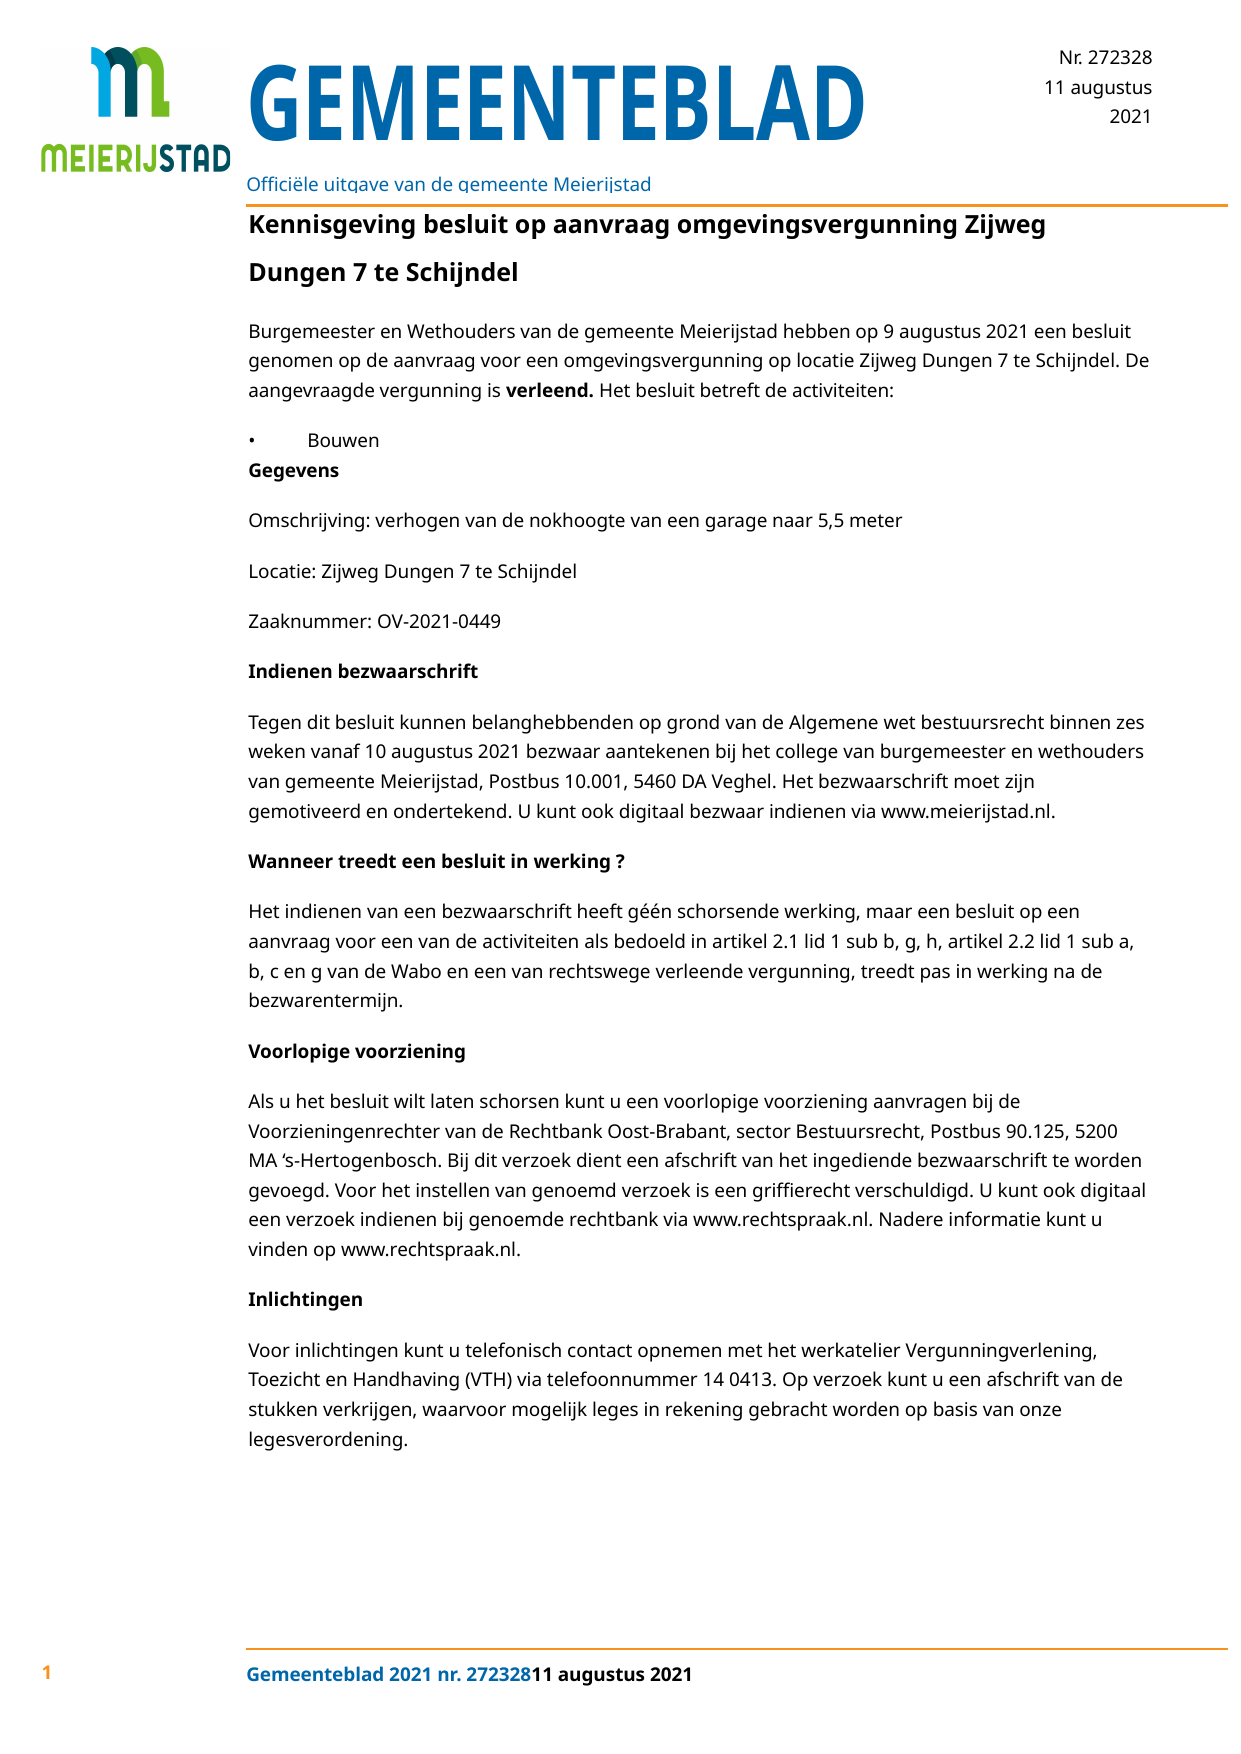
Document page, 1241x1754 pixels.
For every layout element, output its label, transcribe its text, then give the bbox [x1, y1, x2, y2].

text Indienen bezwaarschrift [248, 659, 1152, 684]
picture [41, 47, 231, 172]
text Burgemeester en Wethouders van de gemeente Meierijstad hebben op 9 augustus 2021 een besluit genomen op de aanvraag voor een omgevingsvergunning op locatie Zijweg Dungen 7 te Schijndel. De aangevraagde vergunning is verleend. Het besluit betreft de activiteiten: [248, 318, 1152, 403]
text Tegen dit besluit kunnen belanghebbenden op grond van de Algemene wet bestuursrecht binnen zes weken vanaf 10 augustus 2021 bezwaar aantekenen bij het college van burgemeester en wethouders van gemeente Meierijstad, Postbus 10.001, 5460 DA Veghel. Het bezwaarschrift moet zijn gemotiveerd en ondertekend. U kunt ook digitaal bezwaar indienen via www.meierijstad.nl. [248, 709, 1152, 824]
text Inlichtingen [248, 1287, 1152, 1312]
text Kennisgeving besluit op aanvraag omgevingsvergunning Zijweg Dungen 7 te Schijndel [248, 207, 1152, 288]
text Locatie: Zijweg Dungen 7 te Schijndel [248, 558, 1152, 584]
text Wanneer treedt een besluit in werking ? [248, 848, 1152, 874]
text Het indienen van een bezwaarschrift heeft géén schorsende werking, maar een besluit op een aanvraag voor een van de activiteiten als bedoeld in artikel 2.1 lid 1 sub b, g, h, artikel 2.2 lid 1 sub a, b, c en g van de Wabo en een van rechtswege verleende vergunning, treedt pas in werking na de bezwarentermijn. [248, 899, 1152, 1013]
list Bouwen [248, 427, 1152, 453]
text Gegevens [248, 457, 1152, 483]
text Omschrijving: verhogen van de nokhoogte van een garage naar 5,5 meter [248, 507, 1152, 533]
text Als u het besluit wilt laten schorsen kunt u een voorlopige voorziening aanvragen bij de Voorzieningenrechter van de Rechtbank Oost-Brabant, sector Bestuursrecht, Postbus 90.125, 5200 MA ‘s-Hertogenbosch. Bij dit verzoek dient een afschrift van het ingediende bezwaarschrift te worden gevoegd. Voor het instellen van genoemd verzoek is een griffierecht verschuldigd. U kunt ook digitaal een verzoek indienen bij genoemde rechtbank via www.rechtspraak.nl. Nadere informatie kunt u vinden op www.rechtspraak.nl. [248, 1088, 1152, 1262]
text Voorlopige voorziening [248, 1038, 1152, 1064]
text Zaaknummer: OV-2021-0449 [248, 608, 1152, 634]
text Voor inlichtingen kunt u telefonisch contact opnemen met het werkatelier Vergunningverlening, Toezicht en Handhaving (VTH) via telefoonnummer 14 0413. Op verzoek kunt u een afschrift van de stukken verkrijgen, waarvoor mogelijk leges in rekening gebracht worden op basis van onze legesverordening. [248, 1337, 1152, 1452]
